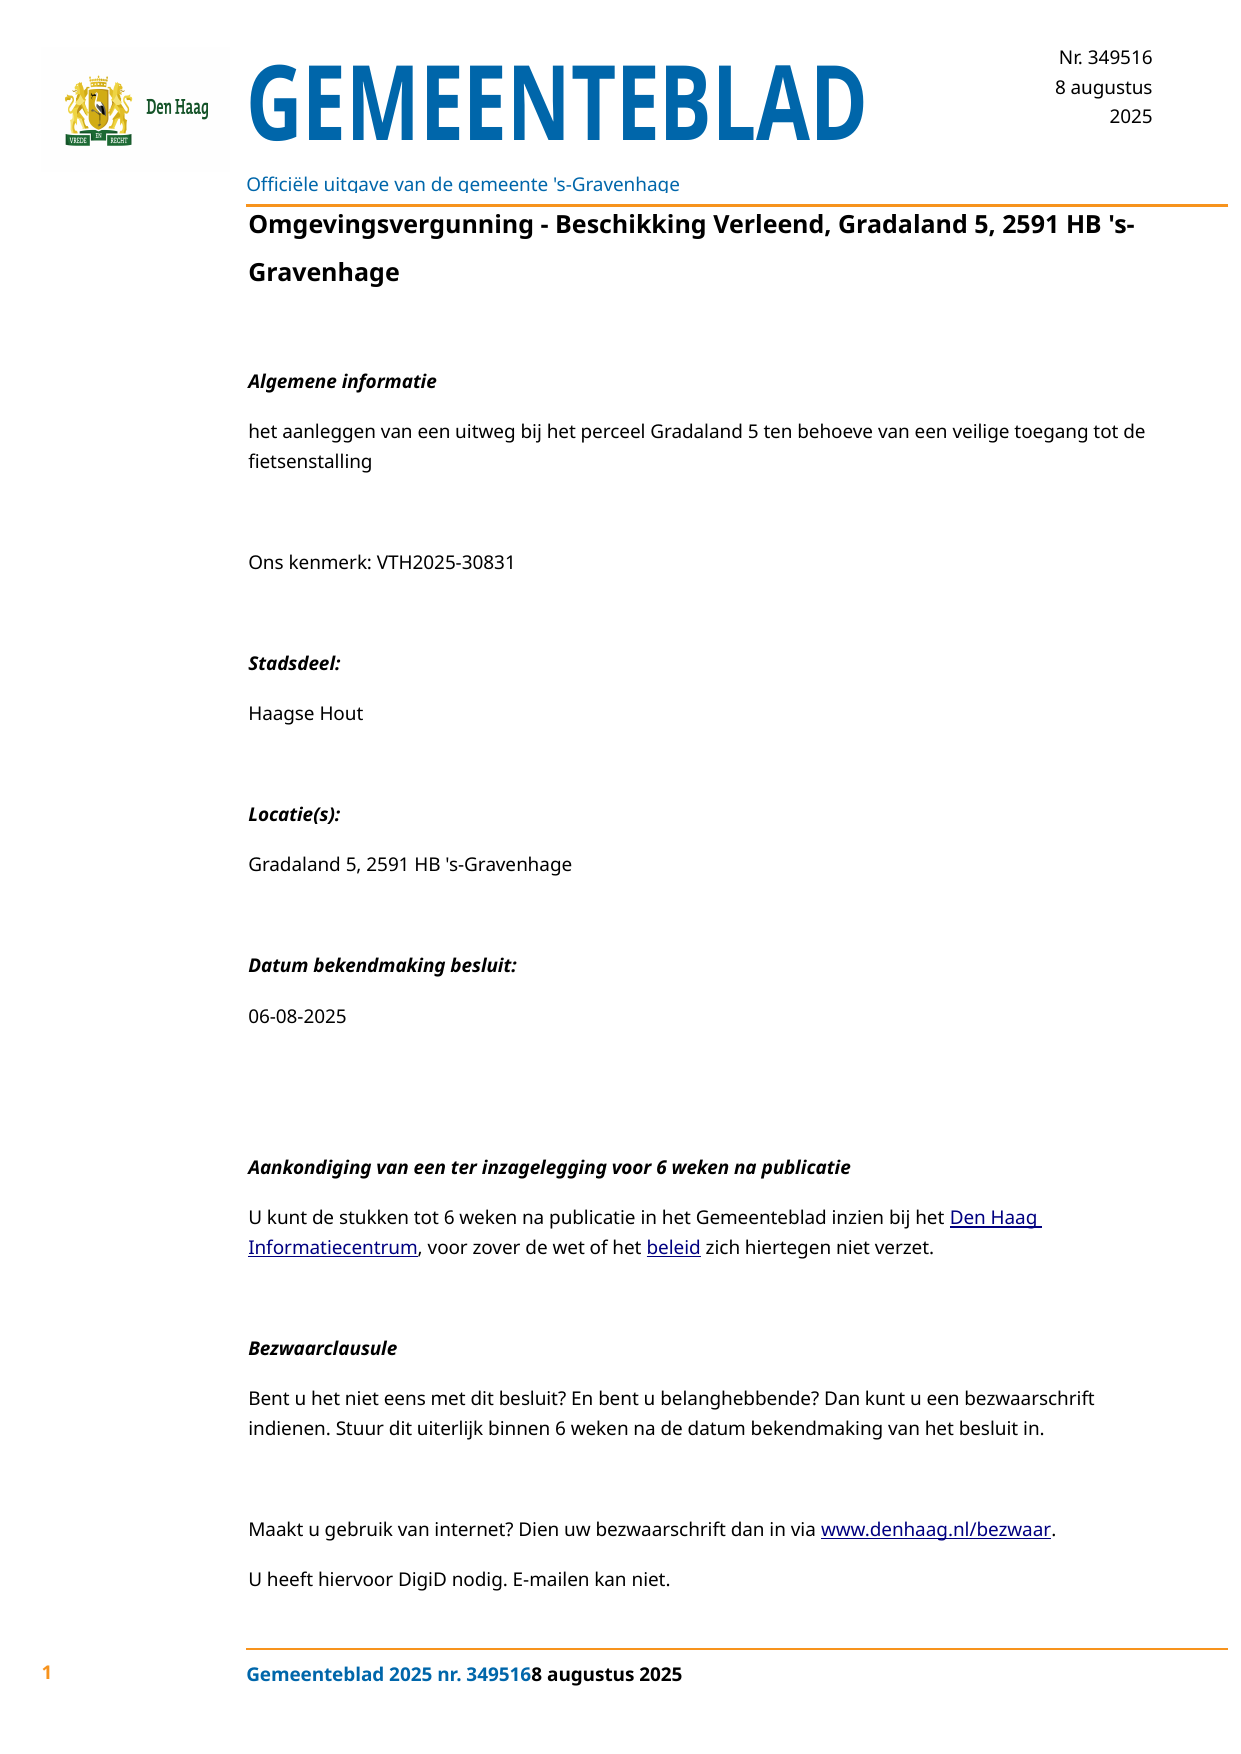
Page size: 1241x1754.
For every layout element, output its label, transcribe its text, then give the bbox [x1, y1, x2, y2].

text Ons kenmerk: VTH2025-30831 [248, 549, 1152, 575]
text Gradaland 5, 2591 HB 's-Gravenhage [248, 852, 1152, 877]
text U heeft hiervoor DigiD nodig. E-mailen kan niet. [248, 1566, 1152, 1592]
picture [41, 47, 231, 172]
text Bent u het niet eens met dit besluit? En bent u belanghebbende? Dan kunt u een bezwaarschrift indienen. Stuur dit uiterlijk binnen 6 weken na de datum bekendmaking van het besluit in. [248, 1385, 1152, 1441]
text 06-08-2025 [248, 1003, 1152, 1029]
text Locatie(s): [248, 801, 1152, 827]
text Datum bekendmaking besluit: [248, 952, 1152, 978]
text Maakt u gebruik van internet? Dien uw bezwaarschrift dan in via www.denhaag.nl/bezwaar. [248, 1516, 1152, 1542]
text Aankondiging van een ter inzagelegging voor 6 weken na publicatie [248, 1154, 1152, 1180]
text Algemene informatie [248, 368, 1152, 394]
text het aanleggen van een uitweg bij het perceel Gradaland 5 ten behoeve van een veilige toegang tot de fietsenstalling [248, 419, 1152, 474]
text Omgevingsvergunning - Beschikking Verleend, Gradaland 5, 2591 HB 's-Gravenhage [248, 207, 1152, 288]
text Bezwaarclausule [248, 1335, 1152, 1361]
text Haagse Hout [248, 700, 1152, 726]
text U kunt de stukken tot 6 weken na publicatie in het Gemeenteblad inzien bij het Den Haag Informatiecentrum, voor zover de wet of het beleid zich hiertegen niet verzet. [248, 1204, 1152, 1260]
text Stadsdeel: [248, 650, 1152, 676]
